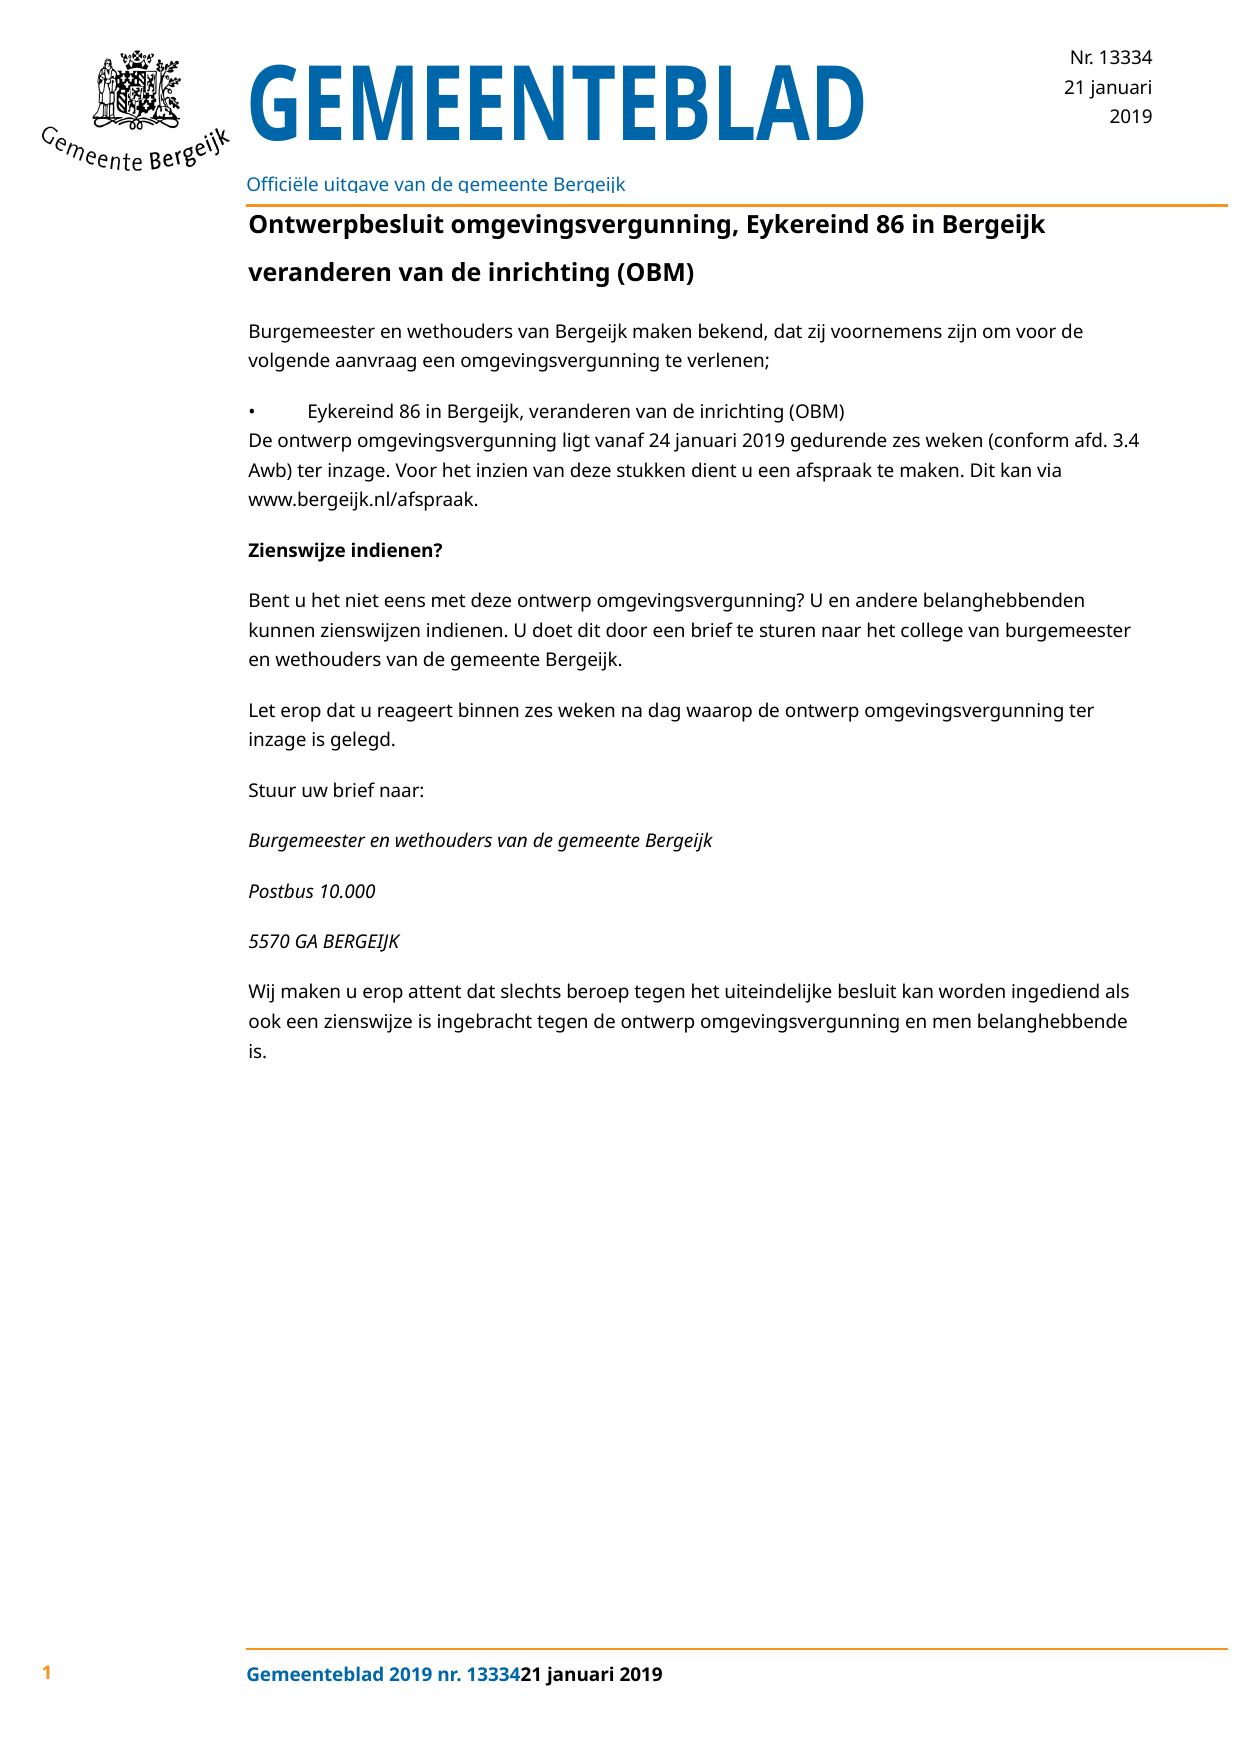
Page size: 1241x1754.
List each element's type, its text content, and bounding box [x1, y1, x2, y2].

text Stuur uw brief naar: [248, 777, 1152, 803]
text Let erop dat u reageert binnen zes weken na dag waarop de ontwerp omgevingsvergunning ter inzage is gelegd. [248, 697, 1152, 752]
text Postbus 10.000 [248, 878, 1152, 904]
text 5570 GA BERGEIJK [248, 928, 1152, 954]
text De ontwerp omgevingsvergunning ligt vanaf 24 januari 2019 gedurende zes weken (conform afd. 3.4 Awb) ter inzage. Voor het inzien van deze stukken dient u een afspraak te maken. Dit kan via www.bergeijk.nl/afspraak. [248, 427, 1152, 512]
text Ontwerpbesluit omgevingsvergunning, Eykereind 86 in Bergeijk veranderen van de inrichting (OBM) [248, 207, 1152, 288]
list Eykereind 86 in Bergeijk, veranderen van de inrichting (OBM) [248, 398, 1152, 424]
text Zienswijze indienen? [248, 537, 1152, 563]
text Burgemeester en wethouders van Bergeijk maken bekend, dat zij voornemens zijn om voor de volgende aanvraag een omgevingsvergunning te verlenen; [248, 318, 1152, 373]
text Burgemeester en wethouders van de gemeente Bergeijk [248, 827, 1152, 853]
text Wij maken u erop attent dat slechts beroep tegen het uiteindelijke besluit kan worden ingediend als ook een zienswijze is ingebracht tegen de ontwerp omgevingsvergunning en men belanghebbende is. [248, 979, 1152, 1064]
picture [41, 47, 231, 172]
text Bent u het niet eens met deze ontwerp omgevingsvergunning? U en andere belanghebbenden kunnen zienswijzen indienen. U doet dit door een brief te sturen naar het college van burgemeester en wethouders van de gemeente Bergeijk. [248, 587, 1152, 672]
